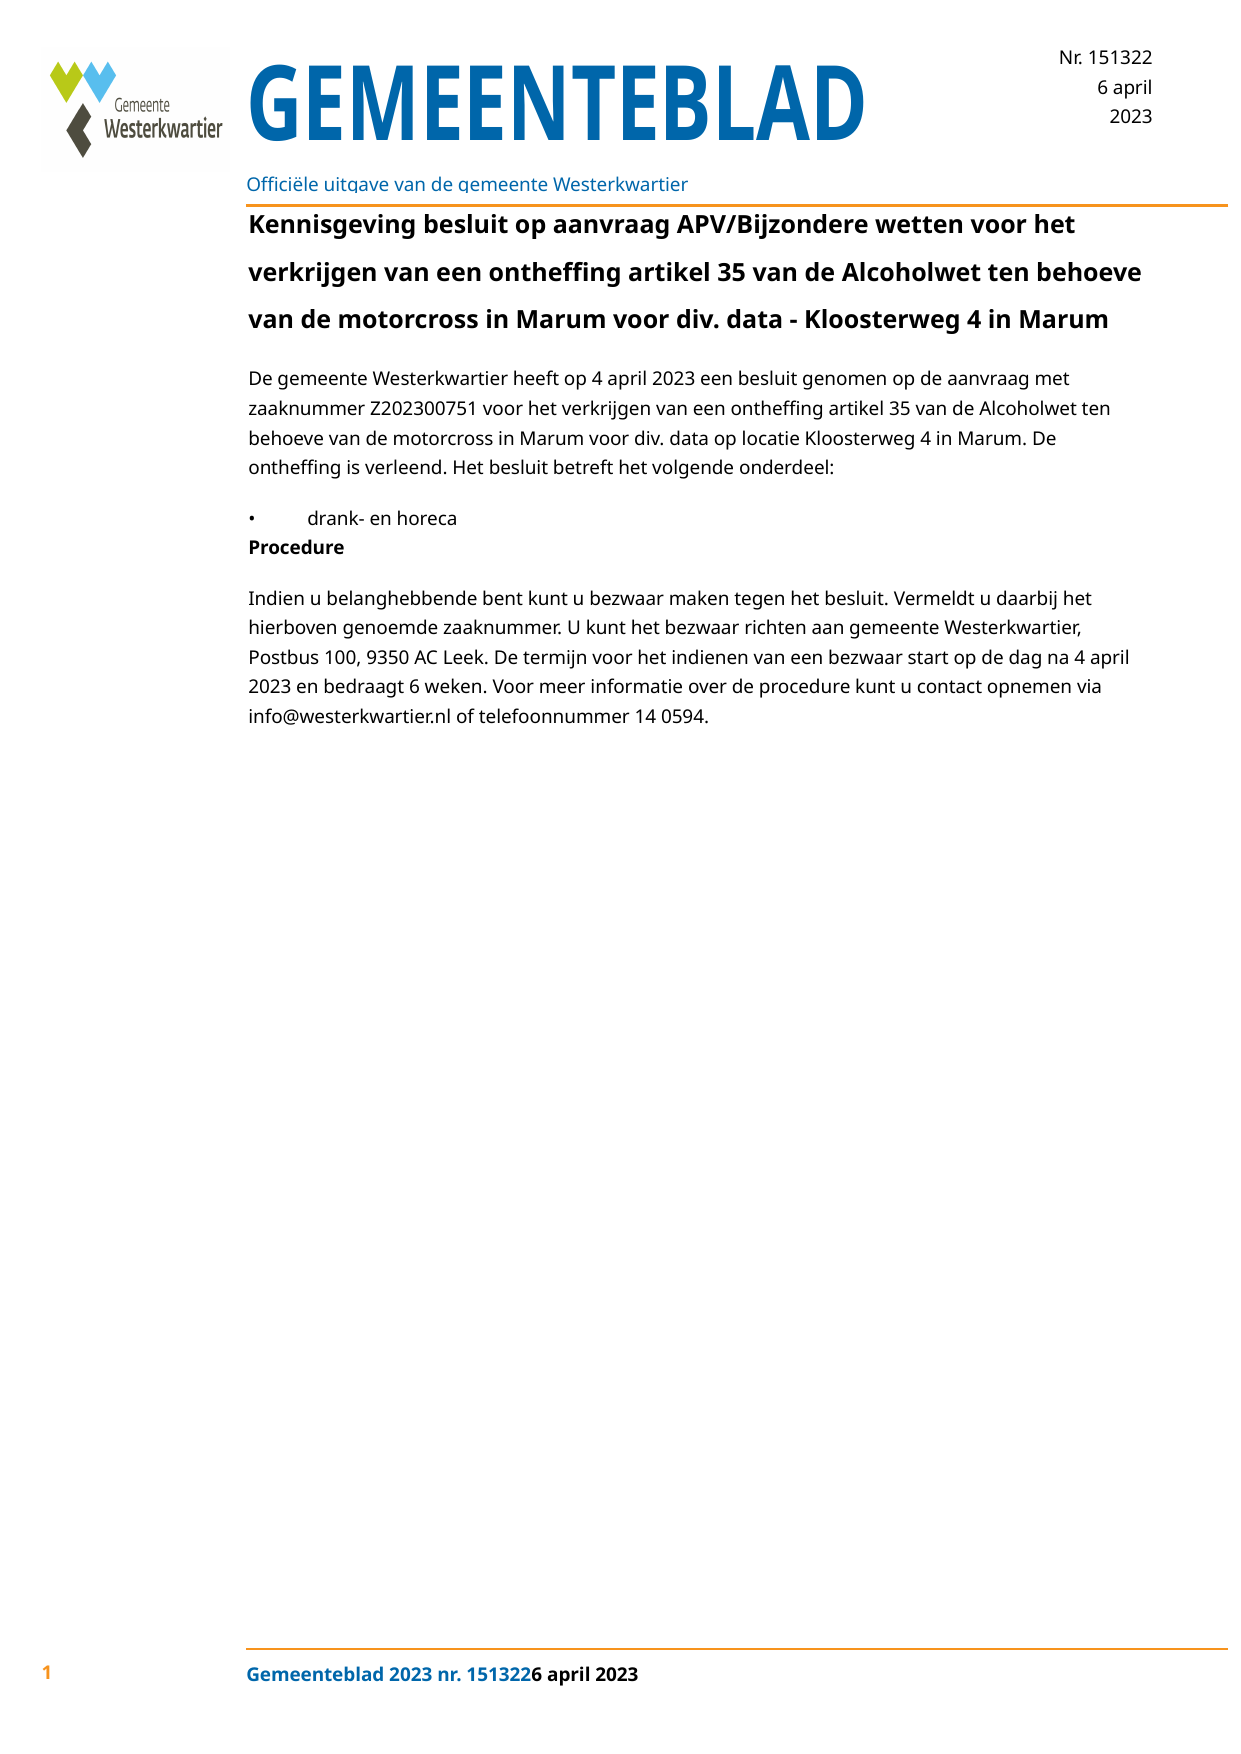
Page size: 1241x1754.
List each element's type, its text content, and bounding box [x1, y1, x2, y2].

text De gemeente Westerkwartier heeft op 4 april 2023 een besluit genomen op de aanvraag met zaaknummer Z202300751 voor het verkrijgen van een ontheffing artikel 35 van de Alcoholwet ten behoeve van de motorcross in Marum voor div. data op locatie Kloosterweg 4 in Marum. De ontheffing is verleend. Het besluit betreft het volgende onderdeel: [248, 366, 1152, 480]
text Procedure [248, 534, 1152, 560]
text Kennisgeving besluit op aanvraag APV/Bijzondere wetten voor het verkrijgen van een ontheffing artikel 35 van de Alcoholwet ten behoeve van de motorcross in Marum voor div. data - Kloosterweg 4 in Marum [248, 207, 1152, 336]
picture [41, 47, 231, 172]
text Indien u belanghebbende bent kunt u bezwaar maken tegen het besluit. Vermeldt u daarbij het hierboven genoemde zaaknummer. U kunt het bezwaar richten aan gemeente Westerkwartier, Postbus 100, 9350 AC Leek. De termijn voor het indienen van een bezwaar start op de dag na 4 april 2023 en bedraagt 6 weken. Voor meer informatie over de procedure kunt u contact opnemen via info@westerkwartier.nl of telefoonnummer 14 0594. [248, 585, 1152, 729]
list drank- en horeca [248, 505, 1152, 530]
